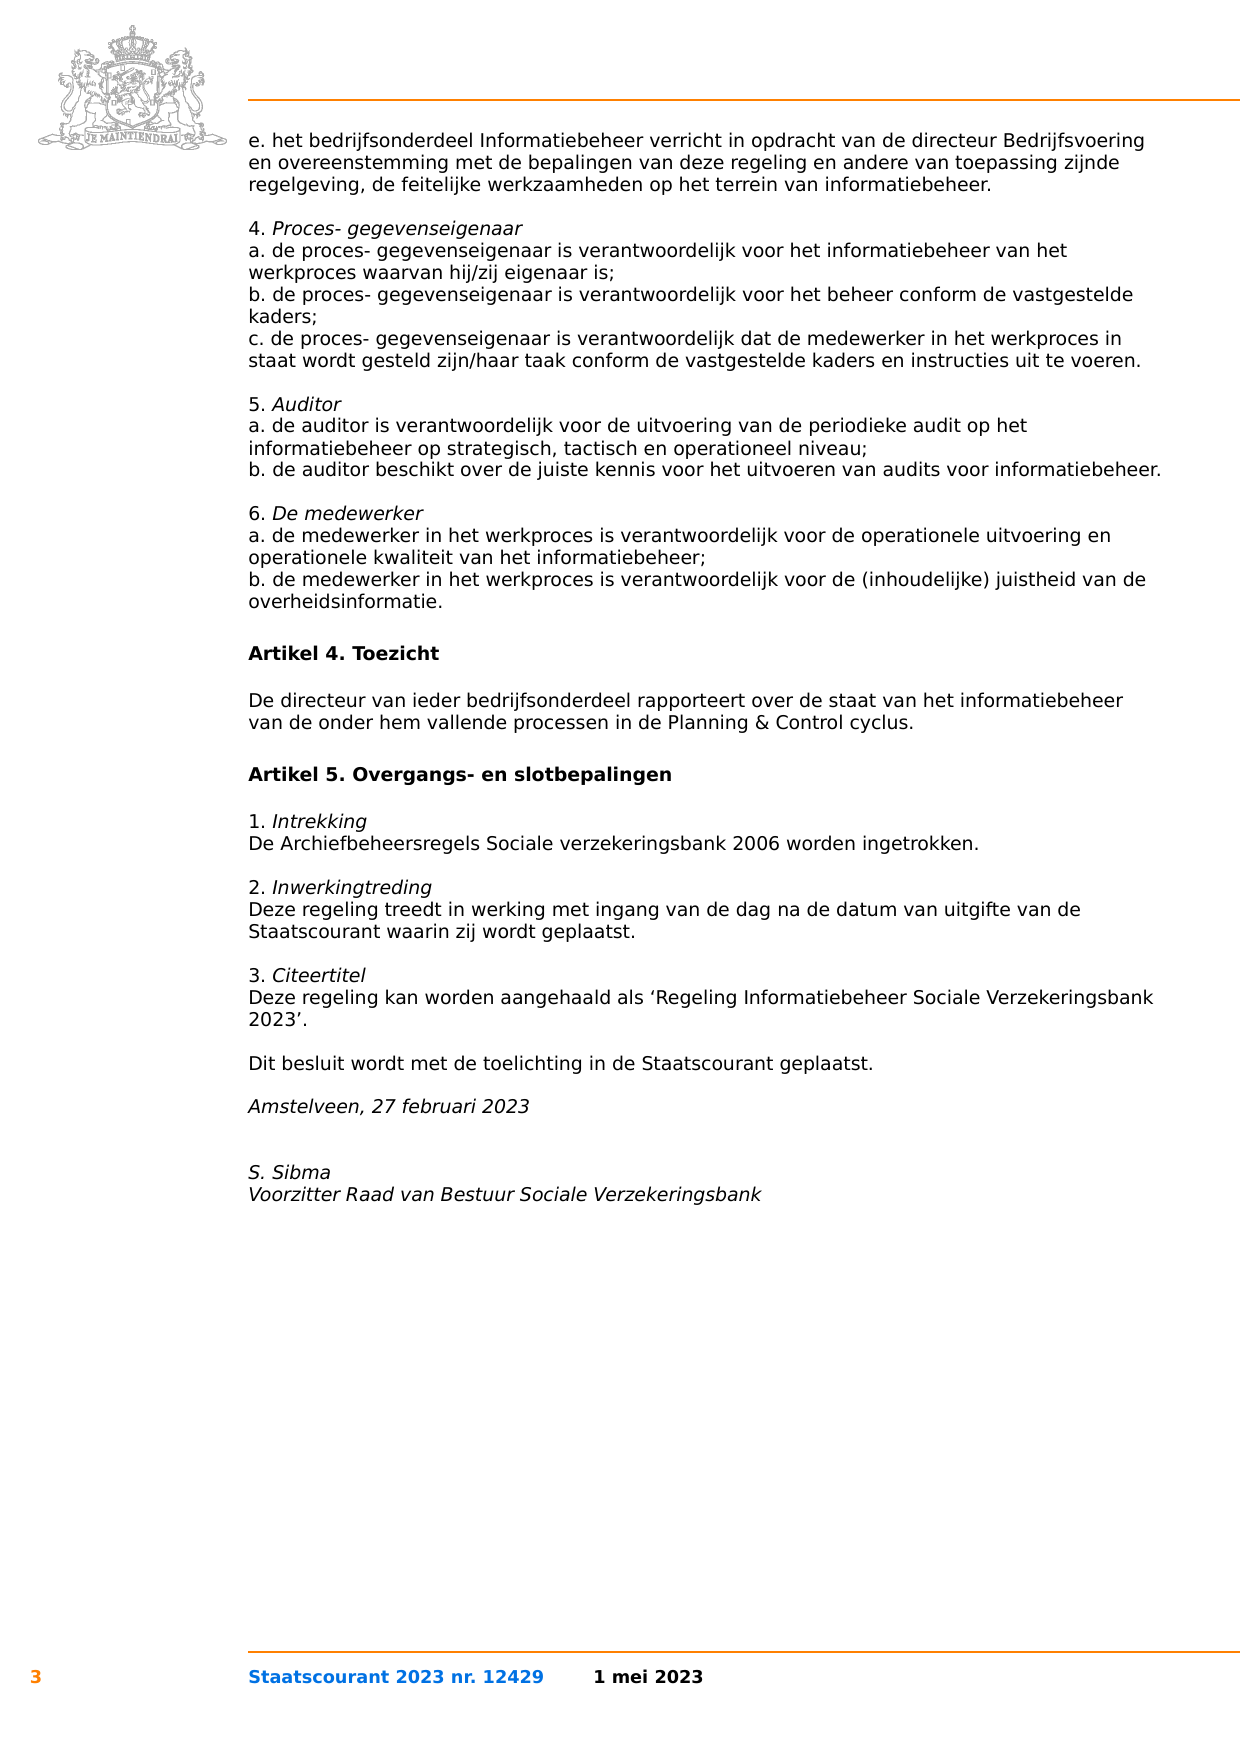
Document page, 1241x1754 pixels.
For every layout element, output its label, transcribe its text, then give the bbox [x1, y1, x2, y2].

text 1. Intrekking [248, 811, 1163, 833]
text 2. Inwerkingtreding [248, 877, 1163, 899]
text 6. De medewerker [248, 503, 1163, 525]
text b. de auditor beschikt over de juiste kennis voor het uitvoeren van audits voor informatiebeheer. [248, 459, 1163, 481]
text a. de auditor is verantwoordelijk voor de uitvoering van de periodieke audit op het informatiebeheer op strategisch, tactisch en operationeel niveau; [248, 415, 1163, 459]
text De Archiefbeheersregels Sociale verzekeringsbank 2006 worden ingetrokken. [248, 833, 1163, 855]
text 5. Auditor [248, 393, 1163, 415]
text a. de medewerker in het werkproces is verantwoordelijk voor de operationele uitvoering en operationele kwaliteit van het informatiebeheer; [248, 525, 1163, 569]
text Deze regeling treedt in werking met ingang van de dag na de datum van uitgifte van de Staatscourant waarin zij wordt geplaatst. [248, 899, 1163, 943]
text Amstelveen, 27 februari 2023 [248, 1096, 1163, 1118]
picture [38, 25, 227, 150]
text De directeur van ieder bedrijfsonderdeel rapporteert over de staat van het informatiebeheer van de onder hem vallende processen in de Planning & Control cyclus. [248, 690, 1163, 734]
text Dit besluit wordt met de toelichting in de Staatscourant geplaatst. [248, 1052, 1163, 1074]
text b. de proces- gegevenseigenaar is verantwoordelijk voor het beheer conform de vastgestelde kaders; [248, 284, 1163, 328]
subtitle Artikel 5. Overgangs- en slotbepalingen [248, 764, 1163, 786]
text b. de medewerker in het werkproces is verantwoordelijk voor de (inhoudelijke) juistheid van de overheidsinformatie. [248, 569, 1163, 613]
text S. Sibma Voorzitter Raad van Bestuur Sociale Verzekeringsbank [248, 1140, 1163, 1206]
text 4. Proces- gegevenseigenaar [248, 218, 1163, 240]
text 3. Citeertitel [248, 965, 1163, 987]
subtitle Artikel 4. Toezicht [248, 643, 1163, 665]
text c. de proces- gegevenseigenaar is verantwoordelijk dat de medewerker in het werkproces in staat wordt gesteld zijn/haar taak conform de vastgestelde kaders en instructies uit te voeren. [248, 328, 1163, 372]
text a. de proces- gegevenseigenaar is verantwoordelijk voor het informatiebeheer van het werkproces waarvan hij/zij eigenaar is; [248, 240, 1163, 284]
text Deze regeling kan worden aangehaald als ‘Regeling Informatiebeheer Sociale Verzekeringsbank 2023’. [248, 987, 1163, 1031]
text e. het bedrijfsonderdeel Informatiebeheer verricht in opdracht van de directeur Bedrijfsvoering en overeenstemming met de bepalingen van deze regeling en andere van toepassing zijnde regelgeving, de feitelijke werkzaamheden op het terrein van informatiebeheer. [248, 130, 1163, 196]
